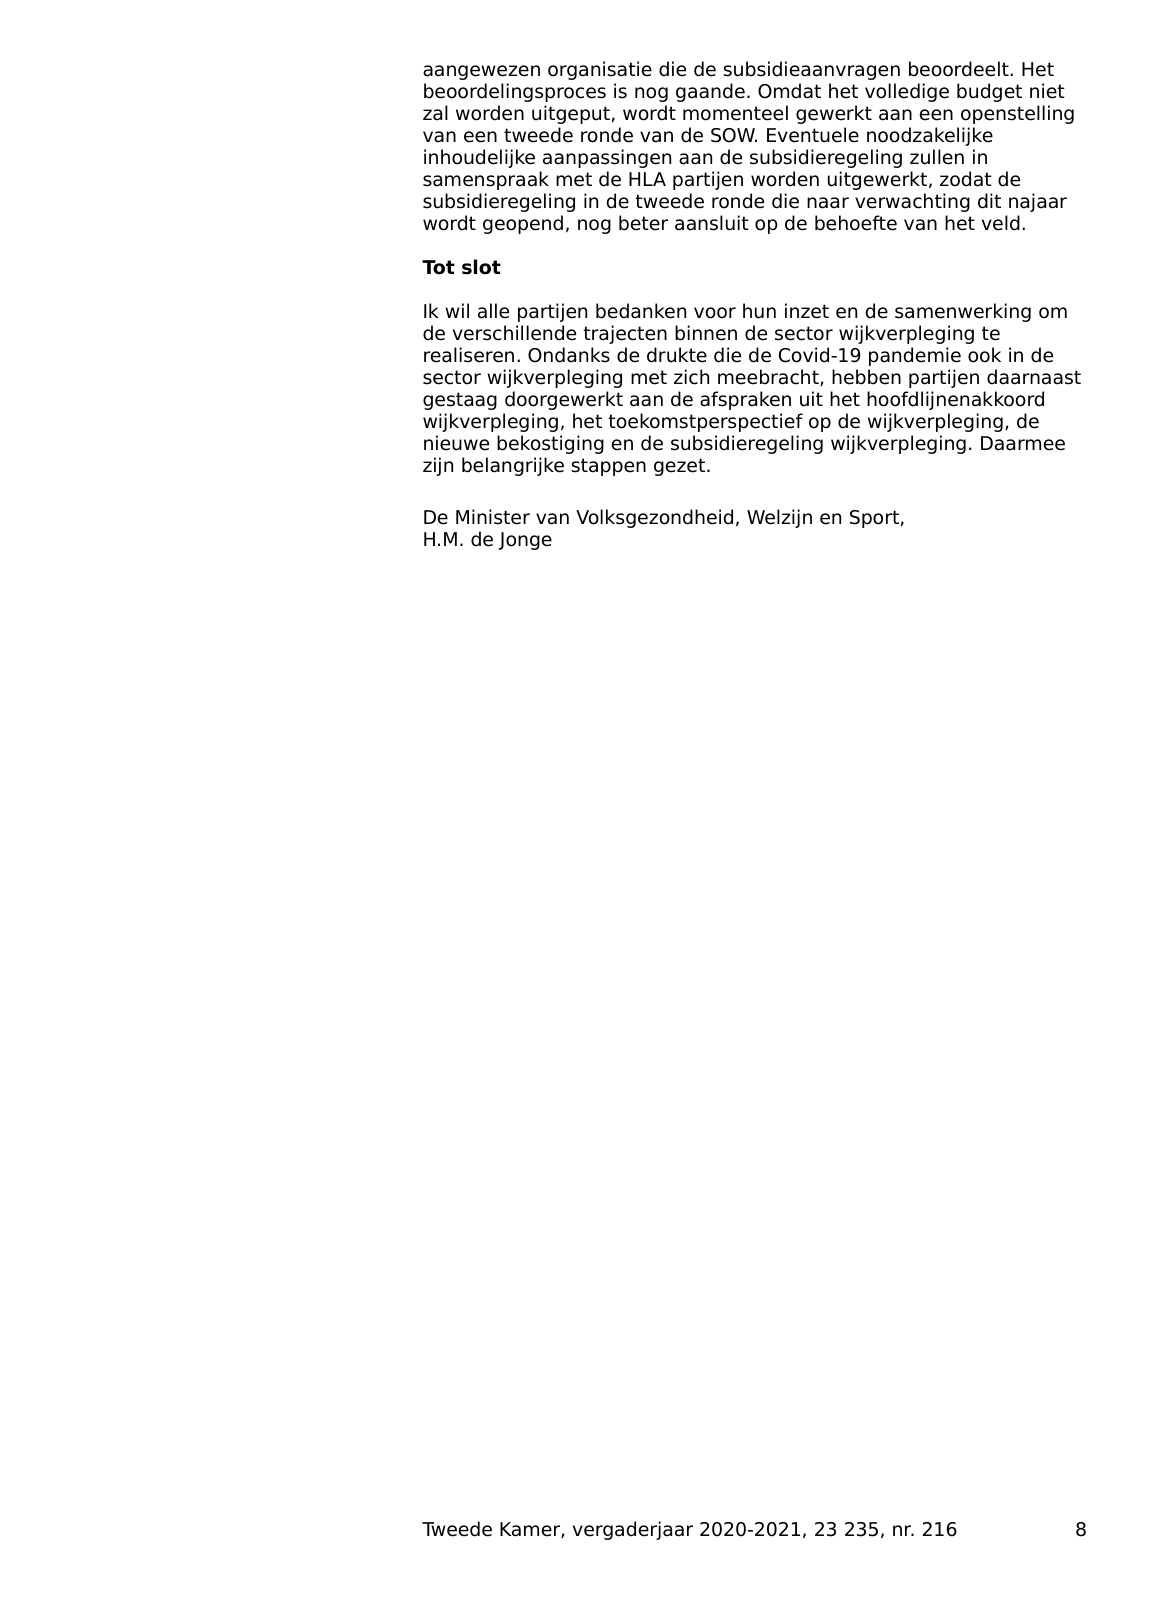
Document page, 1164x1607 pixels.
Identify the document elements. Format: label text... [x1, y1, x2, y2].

text aangewezen organisatie die de subsidieaanvragen beoordeelt. Het beoordelingsproces is nog gaande. Omdat het volledige budget niet zal worden uitgeput, wordt momenteel gewerkt aan een openstelling van een tweede ronde van de SOW. Eventuele noodzakelijke inhoudelijke aanpassingen aan de subsidieregeling zullen in samenspraak met de HLA partijen worden uitgewerkt, zodat de subsidieregeling in de tweede ronde die naar verwachting dit najaar wordt geopend, nog beter aansluit op de behoefte van het veld. [422, 59, 1087, 235]
text Ik wil alle partijen bedanken voor hun inzet en de samenwerking om de verschillende trajecten binnen de sector wijkverpleging te realiseren. Ondanks de drukte die de Covid-19 pandemie ook in de sector wijkverpleging met zich meebracht, hebben partijen daarnaast gestaag doorgewerkt aan de afspraken uit het hoofdlijnenakkoord wijkverpleging, het toekomstperspectief op de wijkverpleging, de nieuwe bekostiging en de subsidieregeling wijkverpleging. Daarmee zijn belangrijke stappen gezet. [422, 301, 1087, 477]
subtitle Tot slot [422, 257, 1087, 279]
text De Minister van Volksgezondheid, Welzijn en Sport, H.M. de Jonge [422, 507, 1087, 551]
